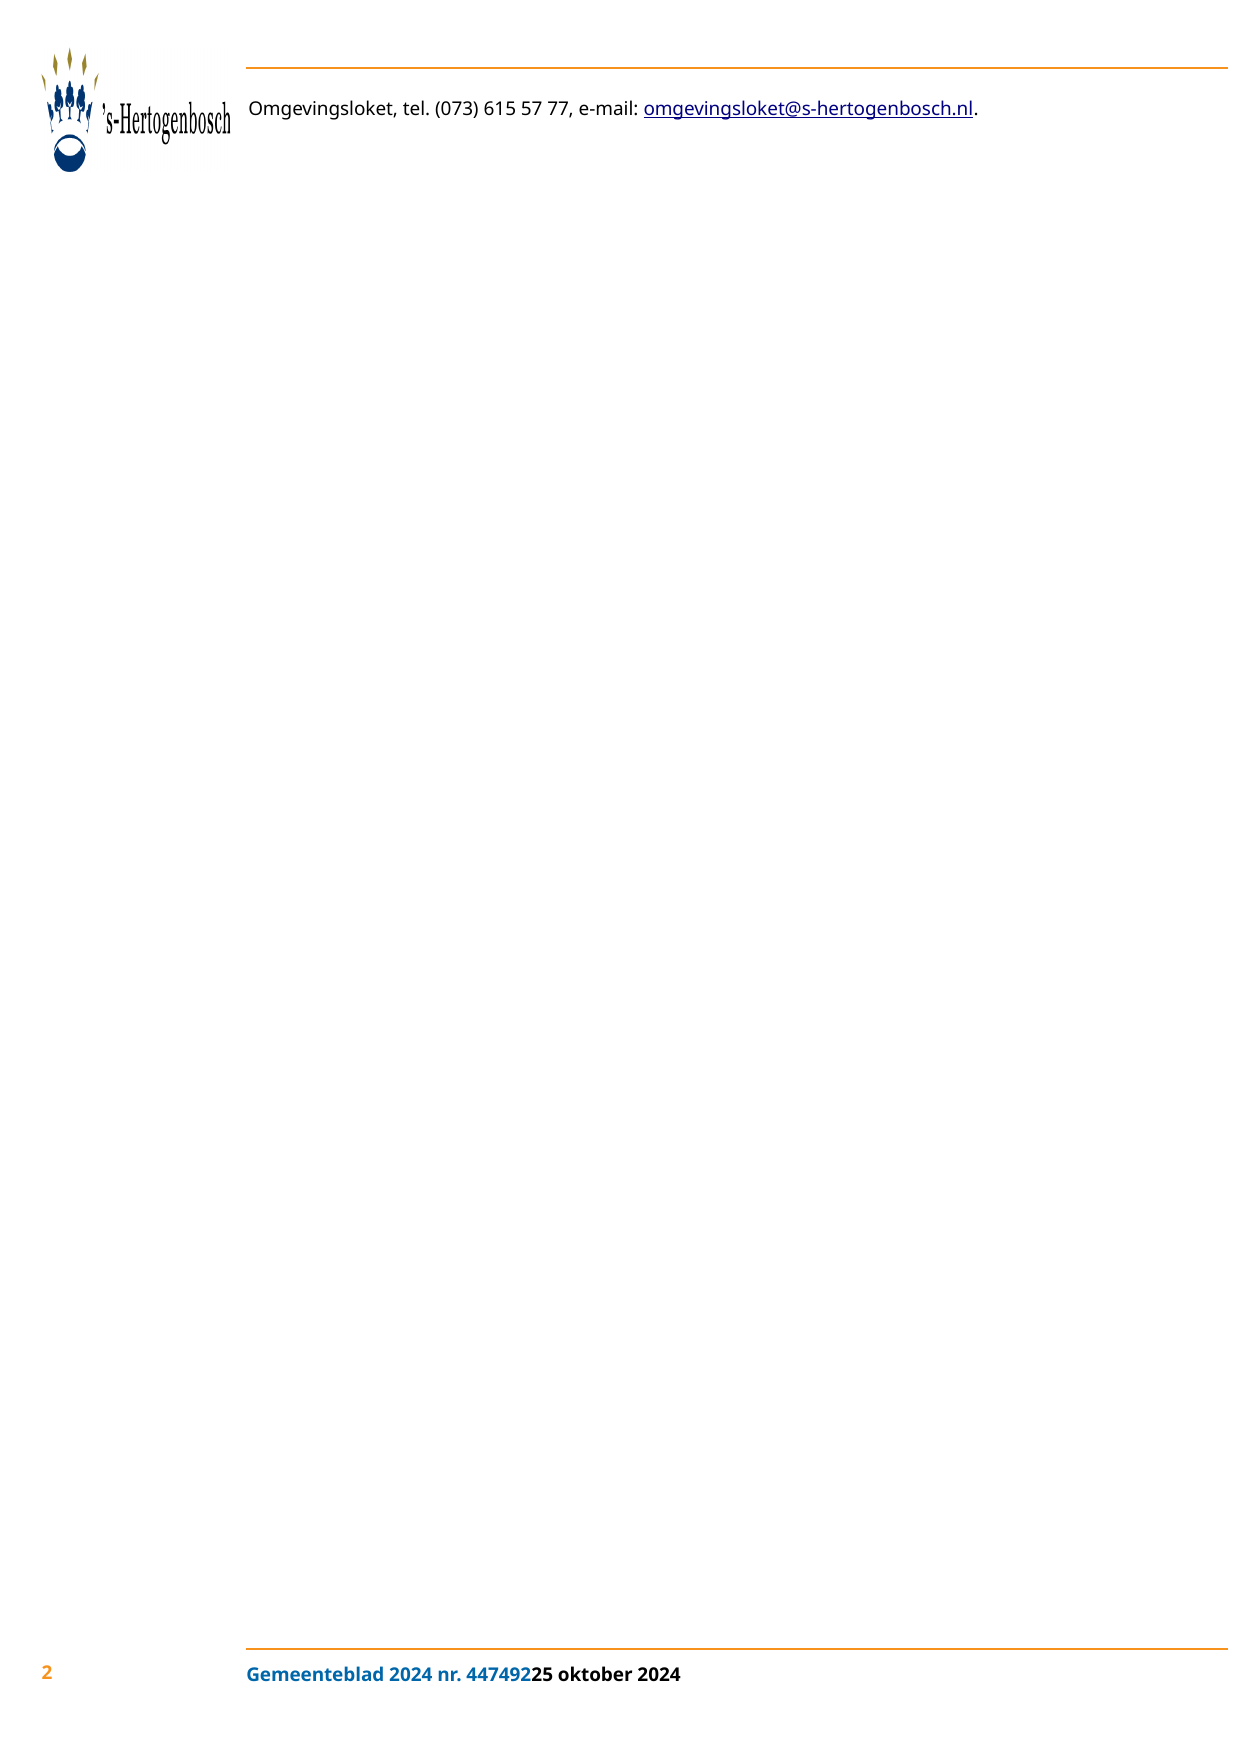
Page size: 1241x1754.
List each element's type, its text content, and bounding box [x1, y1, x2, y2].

text Omgevingsloket, tel. (073) 615 57 77, e-mail: omgevingsloket@s-hertogenbosch.nl. [248, 95, 1152, 121]
picture [41, 47, 231, 172]
